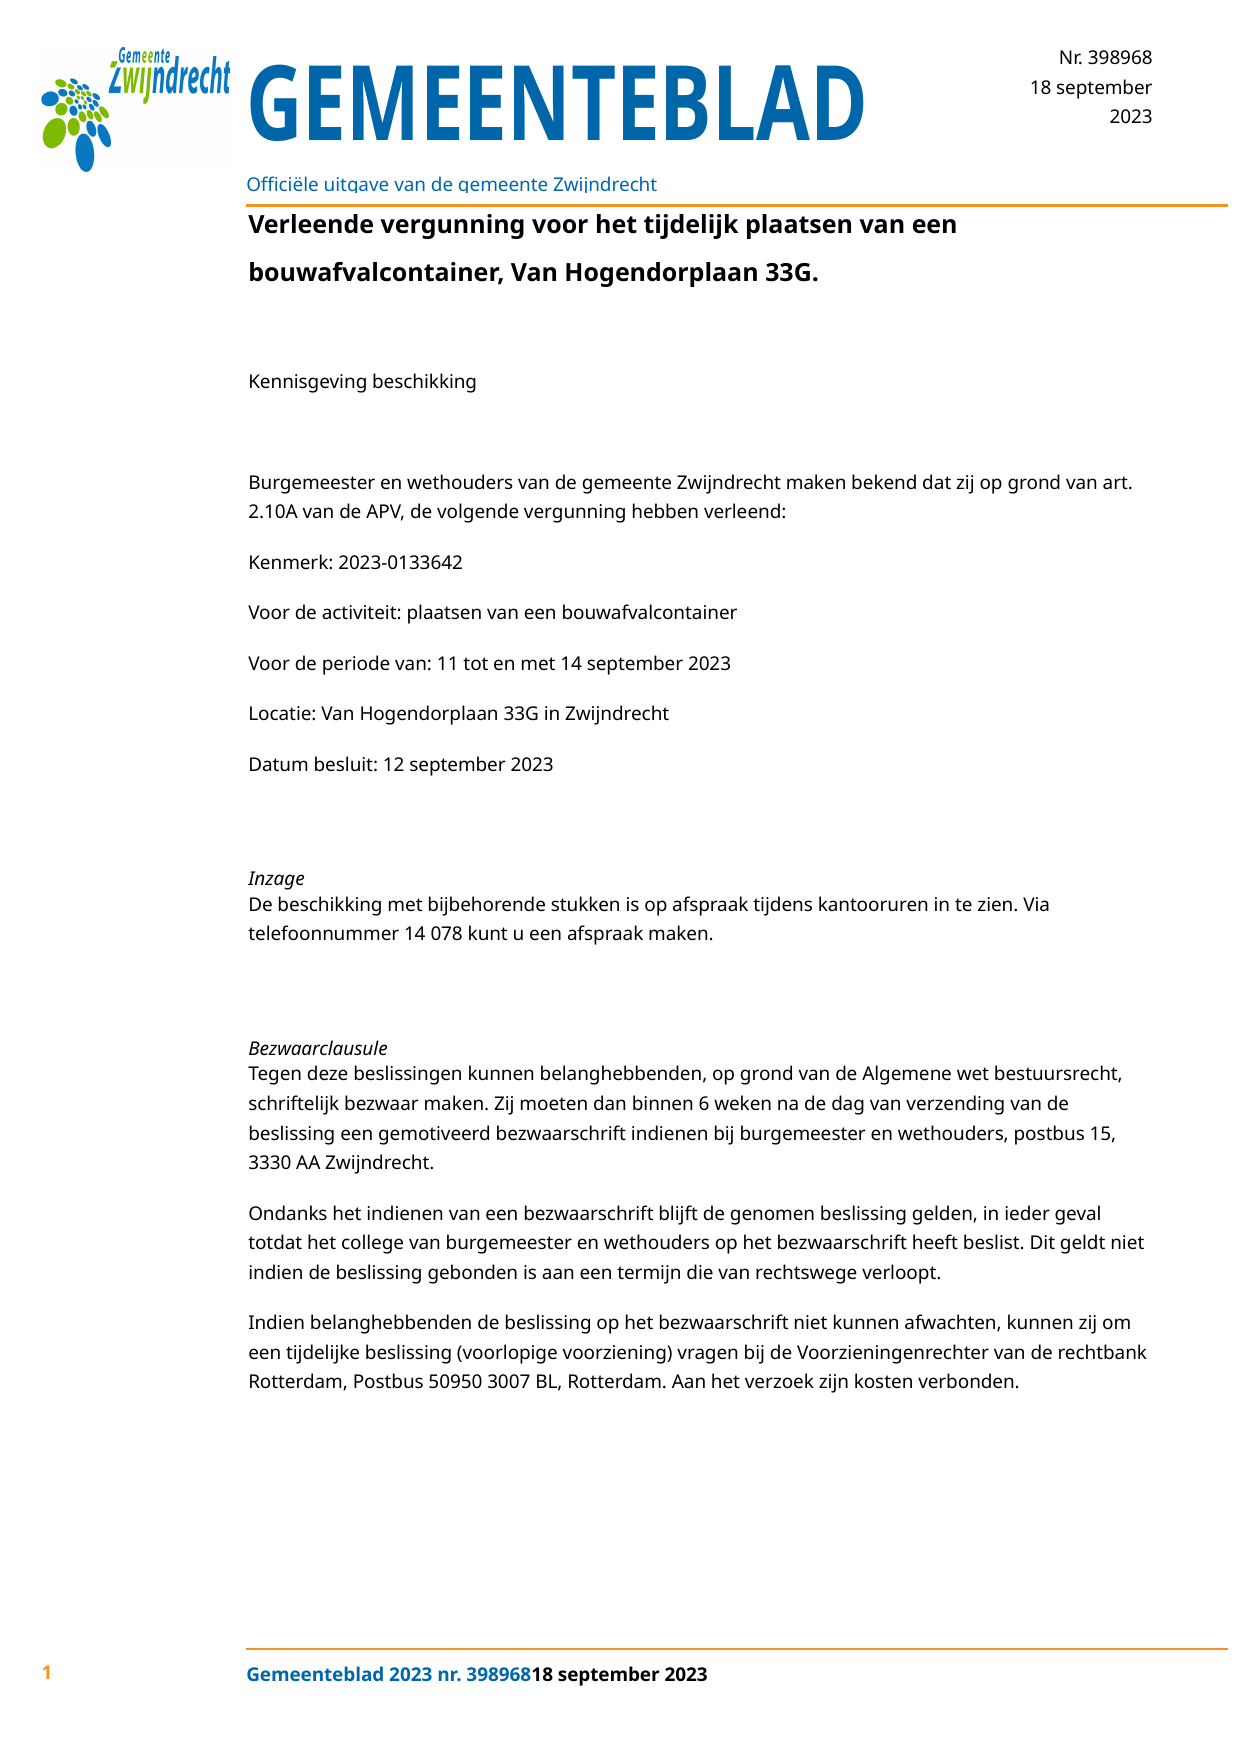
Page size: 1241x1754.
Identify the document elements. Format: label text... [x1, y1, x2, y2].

text Kennisgeving beschikking [248, 368, 1152, 394]
text De beschikking met bijbehorende stukken is op afspraak tijdens kantooruren in te zien. Via telefoonnummer 14 078 kunt u een afspraak maken. [248, 891, 1152, 946]
picture [41, 47, 231, 172]
text Burgemeester en wethouders van de gemeente Zwijndrecht maken bekend dat zij op grond van art. 2.10A van de APV, de volgende vergunning hebben verleend: [248, 469, 1152, 524]
text Locatie: Van Hogendorplaan 33G in Zwijndrecht [248, 700, 1152, 726]
text Tegen deze beslissingen kunnen belanghebbenden, op grond van de Algemene wet bestuursrecht, schriftelijk bezwaar maken. Zij moeten dan binnen 6 weken na de dag van verzending van de beslissing een gemotiveerd bezwaarschrift indienen bij burgemeester en wethouders, postbus 15, 3330 AA Zwijndrecht. [248, 1061, 1152, 1175]
text Datum besluit: 12 september 2023 [248, 751, 1152, 777]
text Voor de activiteit: plaatsen van een bouwafvalcontainer [248, 599, 1152, 625]
text Verleende vergunning voor het tijdelijk plaatsen van een bouwafvalcontainer, Van Hogendorplaan 33G. [248, 207, 1152, 288]
text Kenmerk: 2023-0133642 [248, 549, 1152, 575]
text Ondanks het indienen van een bezwaarschrift blijft de genomen beslissing gelden, in ieder geval totdat het college van burgemeester en wethouders op het bezwaarschrift heeft beslist. Dit geldt niet indien de beslissing gebonden is aan een termijn die van rechtswege verloopt. [248, 1200, 1152, 1285]
text Inzage [248, 865, 1152, 891]
text Bezwaarclausule [248, 1035, 1152, 1061]
text Indien belanghebbenden de beslissing op het bezwaarschrift niet kunnen afwachten, kunnen zij om een tijdelijke beslissing (voorlopige voorziening) vragen bij de Voorzieningenrechter van de rechtbank Rotterdam, Postbus 50950 3007 BL, Rotterdam. Aan het verzoek zijn kosten verbonden. [248, 1309, 1152, 1394]
text Voor de periode van: 11 tot en met 14 september 2023 [248, 650, 1152, 676]
